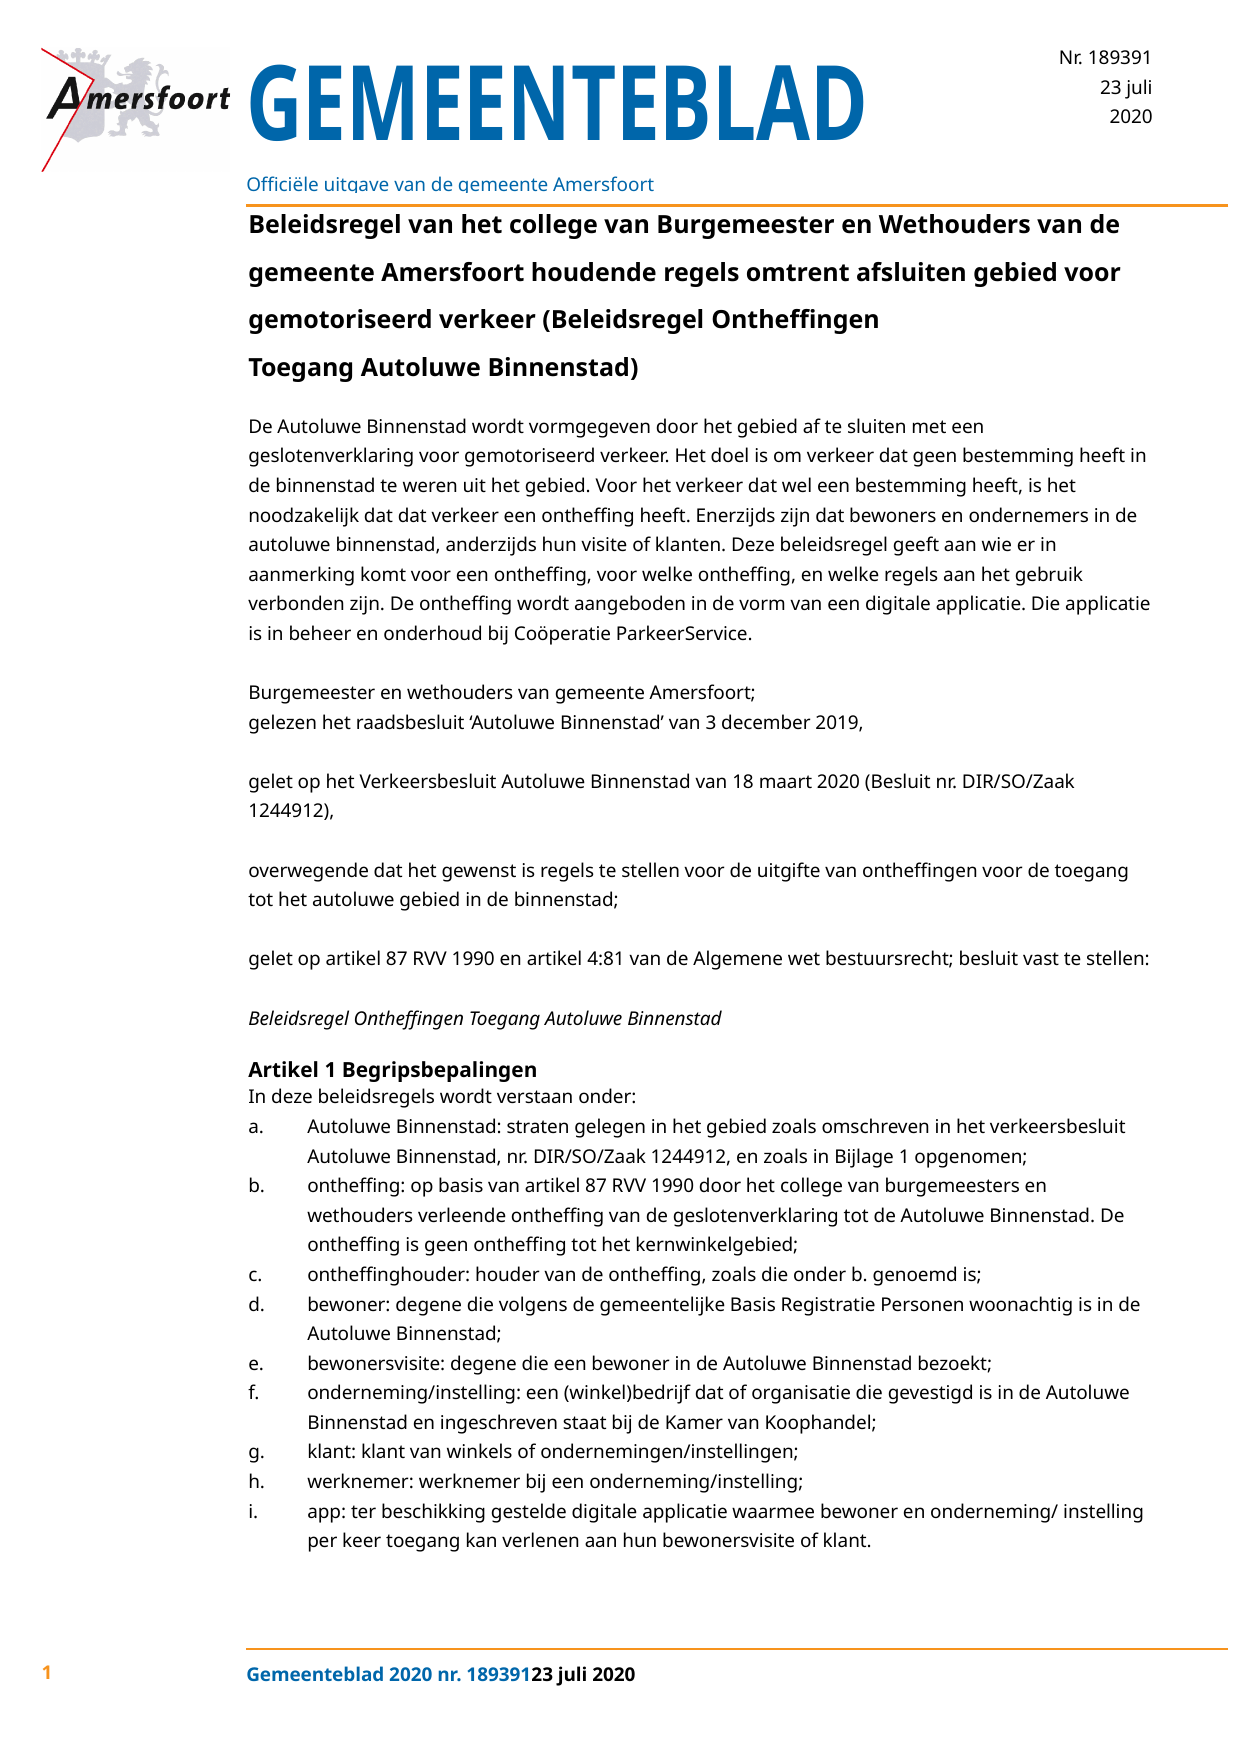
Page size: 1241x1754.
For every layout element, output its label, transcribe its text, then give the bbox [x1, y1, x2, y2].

text gelet op het Verkeersbesluit Autoluwe Binnenstad van 18 maart 2020 (Besluit nr. DIR/SO/Zaak 1244912), [248, 768, 1152, 823]
list app: ter beschikking gestelde digitale applicatie waarmee bewoner en onderneming/ instelling per keer toegang kan verlenen aan hun bewonersvisite of klant. [248, 1498, 1152, 1553]
text In deze beleidsregels wordt verstaan onder: [248, 1084, 1152, 1109]
text De Autoluwe Binnenstad wordt vormgegeven door het gebied af te sluiten met een geslotenverklaring voor gemotoriseerd verkeer. Het doel is om verkeer dat geen bestemming heeft in de binnenstad te weren uit het gebied. Voor het verkeer dat wel een bestemming heeft, is het noodzakelijk dat dat verkeer een ontheffing heeft. Enerzijds zijn dat bewoners en ondernemers in de autoluwe binnenstad, anderzijds hun visite of klanten. Deze beleidsregel geeft aan wie er in aanmerking komt voor een ontheffing, voor welke ontheffing, en welke regels aan het gebruik verbonden zijn. De ontheffing wordt aangeboden in de vorm van een digitale applicatie. Die applicatie is in beheer en onderhoud bij Coöperatie ParkeerService. [248, 413, 1152, 646]
list klant: klant van winkels of ondernemingen/instellingen; [248, 1439, 1152, 1464]
text Beleidsregel van het college van Burgemeester en Wethouders van de gemeente Amersfoort houdende regels omtrent afsluiten gebied voor gemotoriseerd verkeer (Beleidsregel Ontheffingen Toegang Autoluwe Binnenstad) [248, 207, 1152, 384]
list onderneming/instelling: een (winkel)bedrijf dat of organisatie die gevestigd is in de Autoluwe Binnenstad en ingeschreven staat bij de Kamer van Koophandel; [248, 1379, 1152, 1435]
list bewoner: degene die volgens de gemeentelijke Basis Registratie Personen woonachtig is in de Autoluwe Binnenstad; [248, 1291, 1152, 1346]
list ontheffinghouder: houder van de ontheffing, zoals die onder b. genoemd is; [248, 1261, 1152, 1287]
text overwegende dat het gewenst is regels te stellen voor de uitgifte van ontheffingen voor de toegang tot het autoluwe gebied in de binnenstad; [248, 857, 1152, 912]
list werknemer: werknemer bij een onderneming/instelling; [248, 1468, 1152, 1494]
picture [41, 47, 231, 172]
list ontheffing: op basis van artikel 87 RVV 1990 door het college van burgemeesters en wethouders verleende ontheffing van de geslotenverklaring tot de Autoluwe Binnenstad. De ontheffing is geen ontheffing tot het kernwinkelgebied; [248, 1172, 1152, 1257]
text gelet op artikel 87 RVV 1990 en artikel 4:81 van de Algemene wet bestuursrecht; besluit vast te stellen: [248, 946, 1152, 971]
text Beleidsregel Ontheffingen Toegang Autoluwe Binnenstad [248, 1005, 1152, 1031]
text Burgemeester en wethouders van gemeente Amersfoort; [248, 679, 1152, 705]
list bewonersvisite: degene die een bewoner in de Autoluwe Binnenstad bezoekt; [248, 1350, 1152, 1376]
text Artikel 1 Begripsbepalingen [248, 1055, 1152, 1084]
list Autoluwe Binnenstad: straten gelegen in het gebied zoals omschreven in het verkeersbesluit Autoluwe Binnenstad, nr. DIR/SO/Zaak 1244912, en zoals in Bijlage 1 opgenomen; [248, 1113, 1152, 1168]
text gelezen het raadsbesluit ‘Autoluwe Binnenstad’ van 3 december 2019, [248, 709, 1152, 735]
